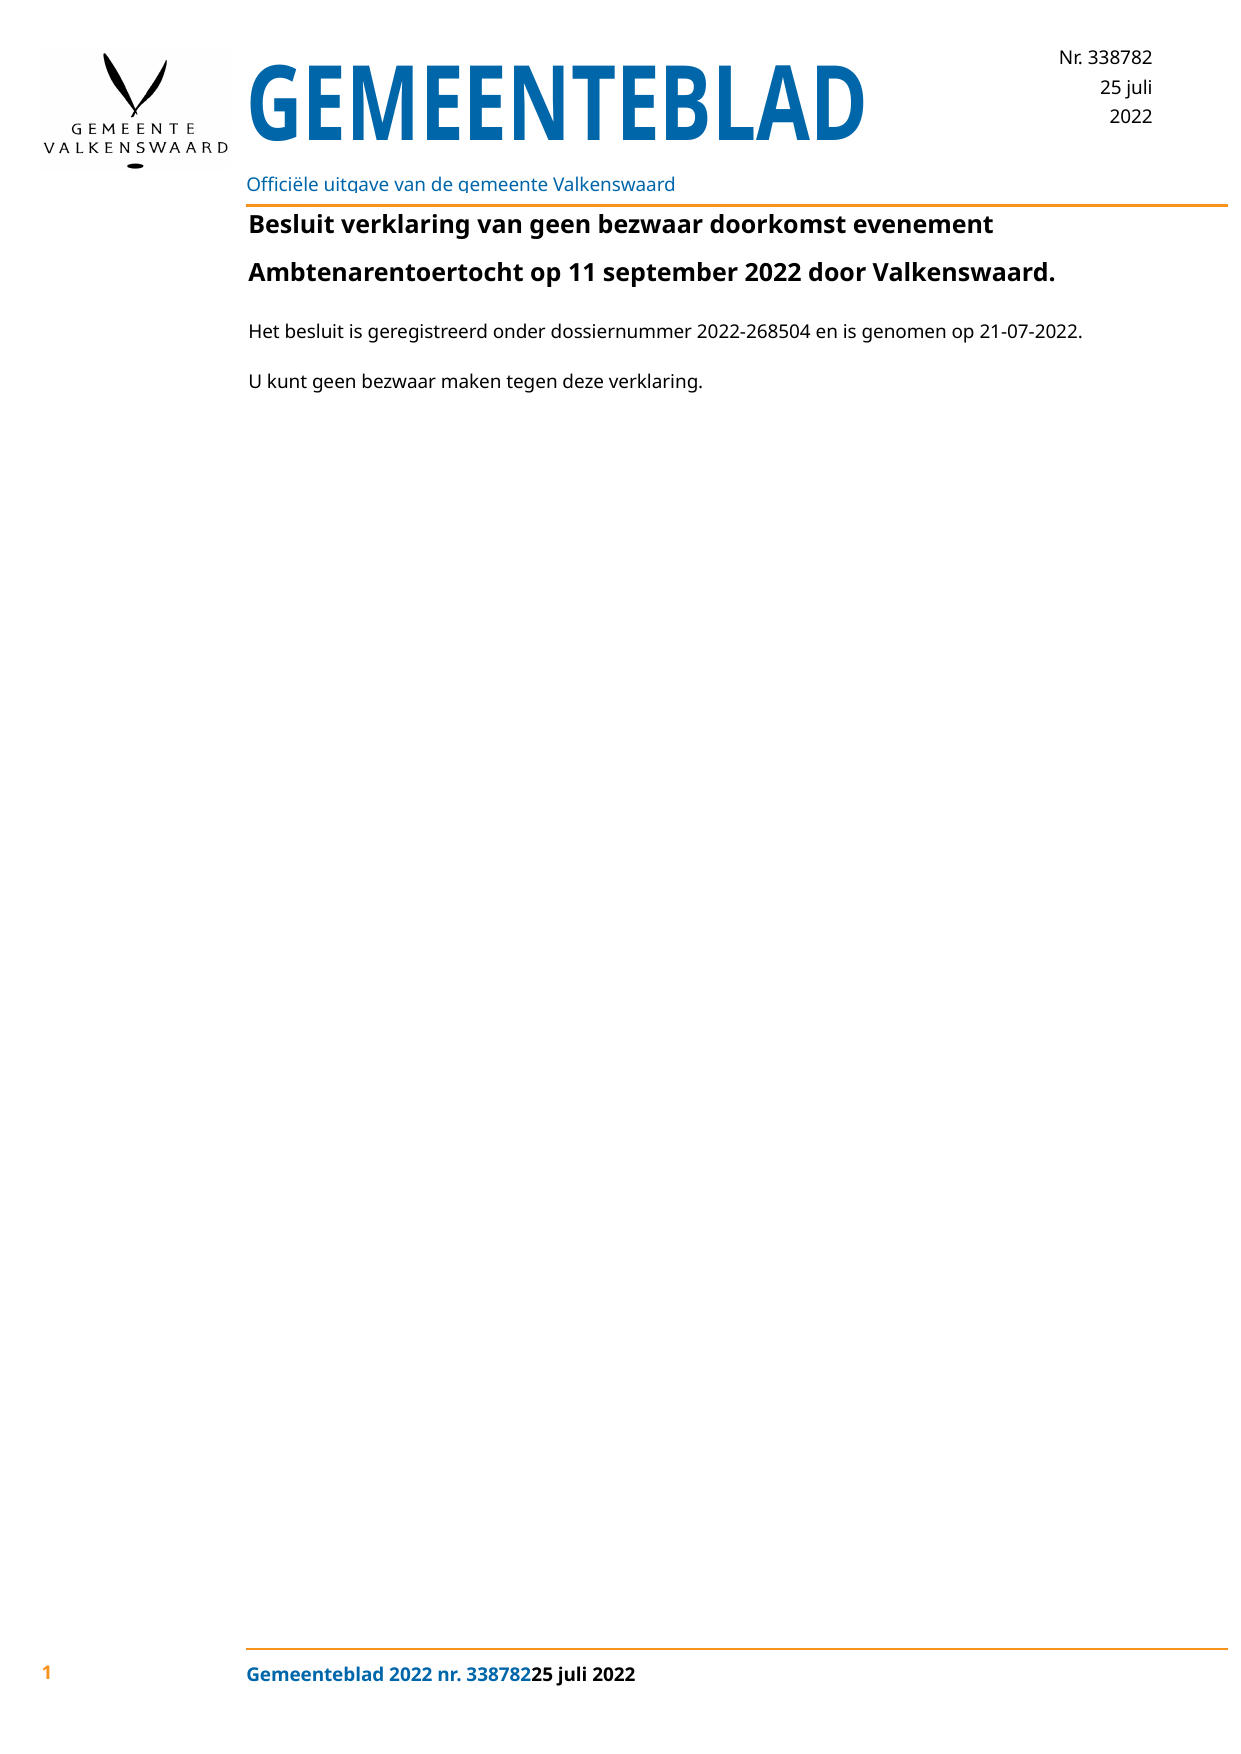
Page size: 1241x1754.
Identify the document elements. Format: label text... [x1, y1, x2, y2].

picture [41, 47, 231, 172]
text U kunt geen bezwaar maken tegen deze verklaring. [248, 368, 1152, 394]
text Besluit verklaring van geen bezwaar doorkomst evenement Ambtenarentoertocht op 11 september 2022 door Valkenswaard. [248, 207, 1152, 288]
text Het besluit is geregistreerd onder dossiernummer 2022-268504 en is genomen op 21-07-2022. [248, 318, 1152, 344]
